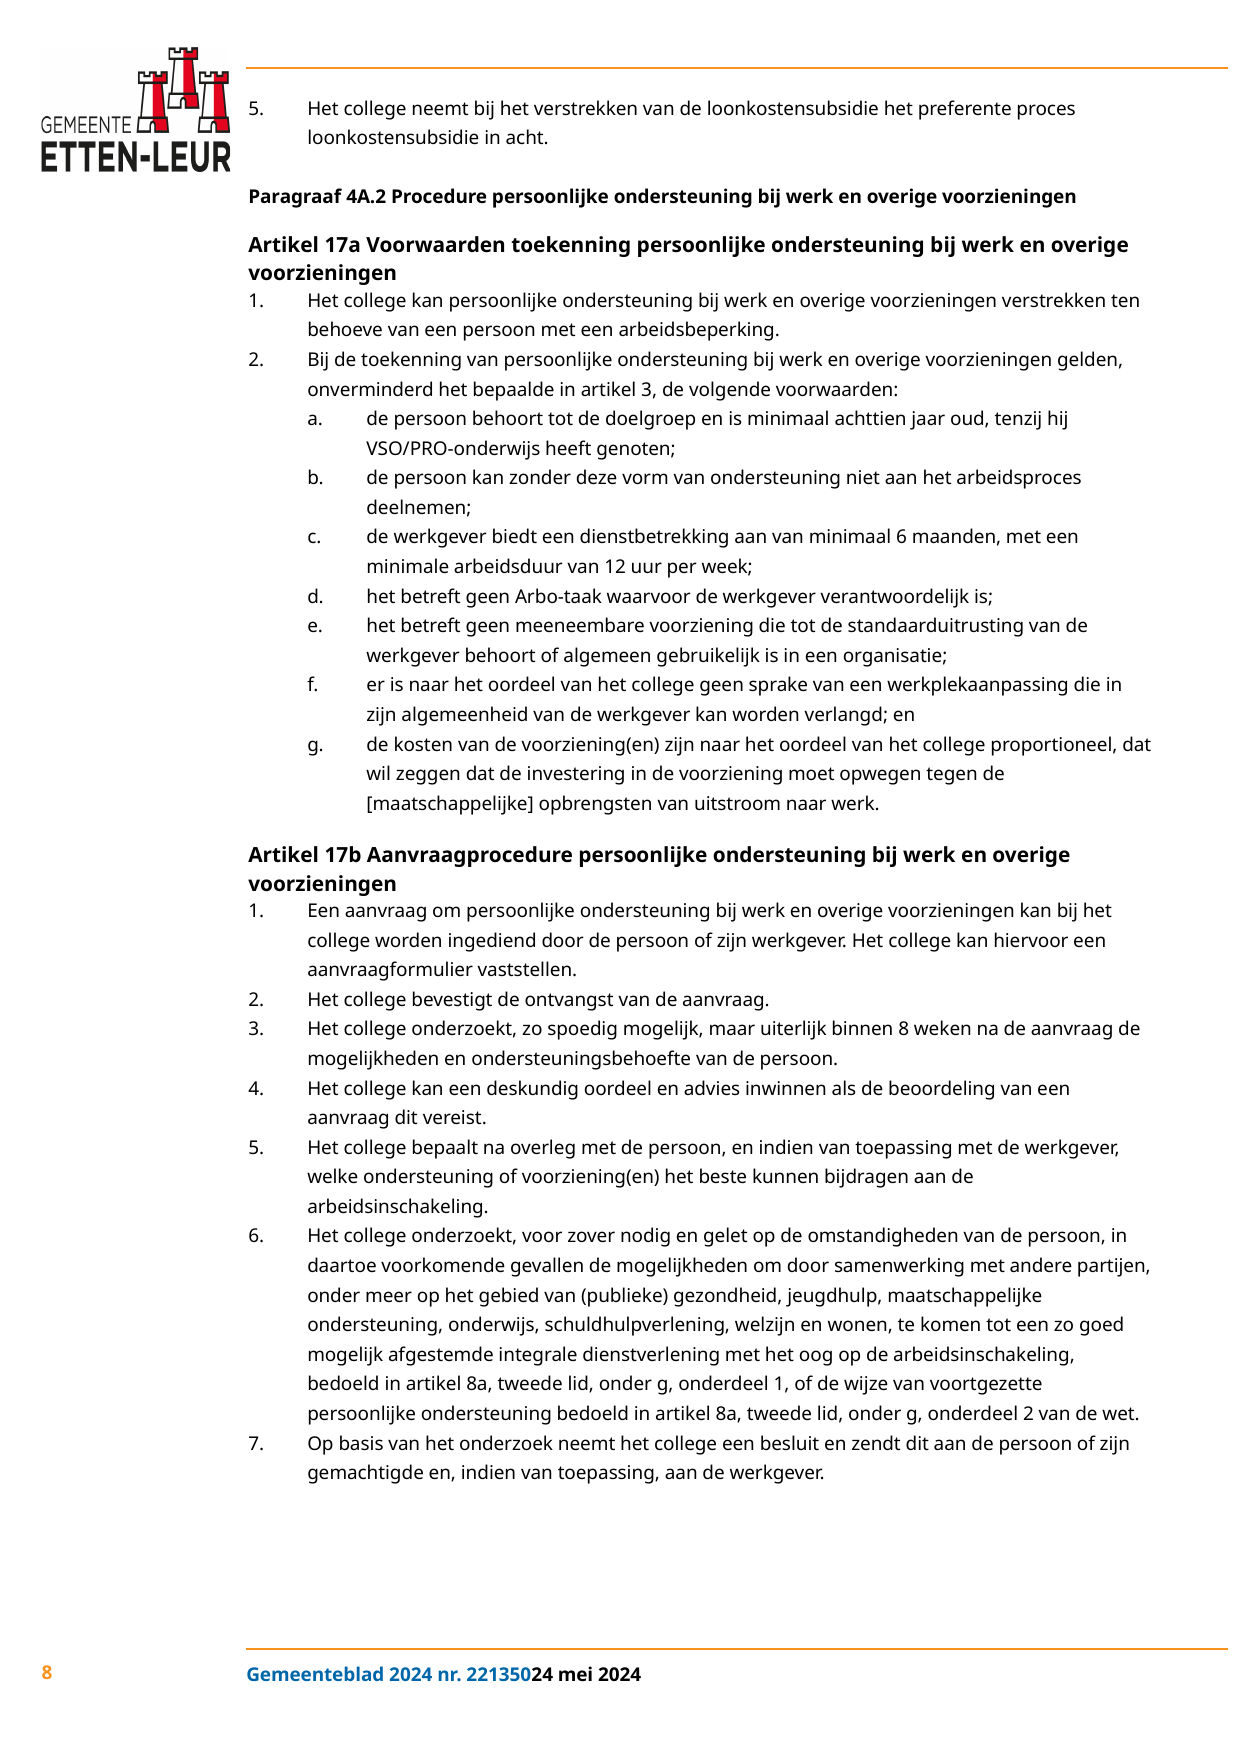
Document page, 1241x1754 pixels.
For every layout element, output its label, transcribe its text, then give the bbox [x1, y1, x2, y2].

list Het college bepaalt na overleg met de persoon, en indien van toepassing met de werkgever, welke ondersteuning of voorziening(en) het beste kunnen bijdragen aan de arbeidsinschakeling. [248, 1134, 1152, 1219]
text Artikel 17a Voorwaarden toekenning persoonlijke ondersteuning bij werk en overige voorzieningen [248, 230, 1152, 287]
list Het college bevestigt de ontvangst van de aanvraag. [248, 986, 1152, 1012]
list Het college onderzoekt, voor zover nodig en gelet op de omstandigheden van de persoon, in daartoe voorkomende gevallen de mogelijkheden om door samenwerking met andere partijen, onder meer op het gebied van (publieke) gezondheid, jeugdhulp, maatschappelijke ondersteuning, onderwijs, schuldhulpverlening, welzijn en wonen, te komen tot een zo goed mogelijk afgestemde integrale dienstverlening met het oog op de arbeidsinschakeling, bedoeld in artikel 8a, tweede lid, onder g, onderdeel 1, of de wijze van voortgezette persoonlijke ondersteuning bedoeld in artikel 8a, tweede lid, onder g, onderdeel 2 van de wet. [248, 1223, 1152, 1426]
list Het college kan een deskundig oordeel en advies inwinnen als de beoordeling van een aanvraag dit vereist. [248, 1075, 1152, 1130]
list Op basis van het onderzoek neemt het college een besluit en zendt dit aan de persoon of zijn gemachtigde en, indien van toepassing, aan de werkgever. [248, 1430, 1152, 1485]
list Het college onderzoekt, zo spoedig mogelijk, maar uiterlijk binnen 8 weken na de aanvraag de mogelijkheden en ondersteuningsbehoefte van de persoon. [248, 1016, 1152, 1071]
picture [41, 47, 231, 172]
list Het college kan persoonlijke ondersteuning bij werk en overige voorzieningen verstrekken ten behoeve van een persoon met een arbeidsbeperking. [248, 287, 1152, 342]
list de persoon behoort tot de doelgroep en is minimaal achttien jaar oud, tenzij hij VSO/PRO-onderwijs heeft genoten; [307, 405, 1152, 461]
list de werkgever biedt een dienstbetrekking aan van minimaal 6 maanden, met een minimale arbeidsduur van 12 uur per week; [307, 524, 1152, 579]
list het betreft geen Arbo-taak waarvoor de werkgever verantwoordelijk is; [307, 583, 1152, 608]
text Artikel 17b Aanvraagprocedure persoonlijke ondersteuning bij werk en overige voorzieningen [248, 840, 1152, 897]
list Het college neemt bij het verstrekken van de loonkostensubsidie het preferente proces loonkostensubsidie in acht. [248, 95, 1152, 150]
list het betreft geen meeneembare voorziening die tot de standaarduitrusting van de werkgever behoort of algemeen gebruikelijk is in een organisatie; [307, 612, 1152, 668]
list er is naar het oordeel van het college geen sprake van een werkplekaanpassing die in zijn algemeenheid van de werkgever kan worden verlangd; en [307, 672, 1152, 727]
list Een aanvraag om persoonlijke ondersteuning bij werk en overige voorzieningen kan bij het college worden ingediend door de persoon of zijn werkgever. Het college kan hiervoor een aanvraagformulier vaststellen. [248, 897, 1152, 982]
text Paragraaf 4A.2 Procedure persoonlijke ondersteuning bij werk en overige voorzieningen [248, 183, 1152, 209]
list de kosten van de voorziening(en) zijn naar het oordeel van het college proportioneel, dat wil zeggen dat de investering in de voorziening moet opwegen tegen de [maatschappelijke] opbrengsten van uitstroom naar werk. [307, 731, 1152, 816]
list Bij de toekenning van persoonlijke ondersteuning bij werk en overige voorzieningen gelden, onverminderd het bepaalde in artikel 3, de volgende voorwaarden: [248, 346, 1152, 401]
list de persoon kan zonder deze vorm van ondersteuning niet aan het arbeidsproces deelnemen; [307, 464, 1152, 520]
